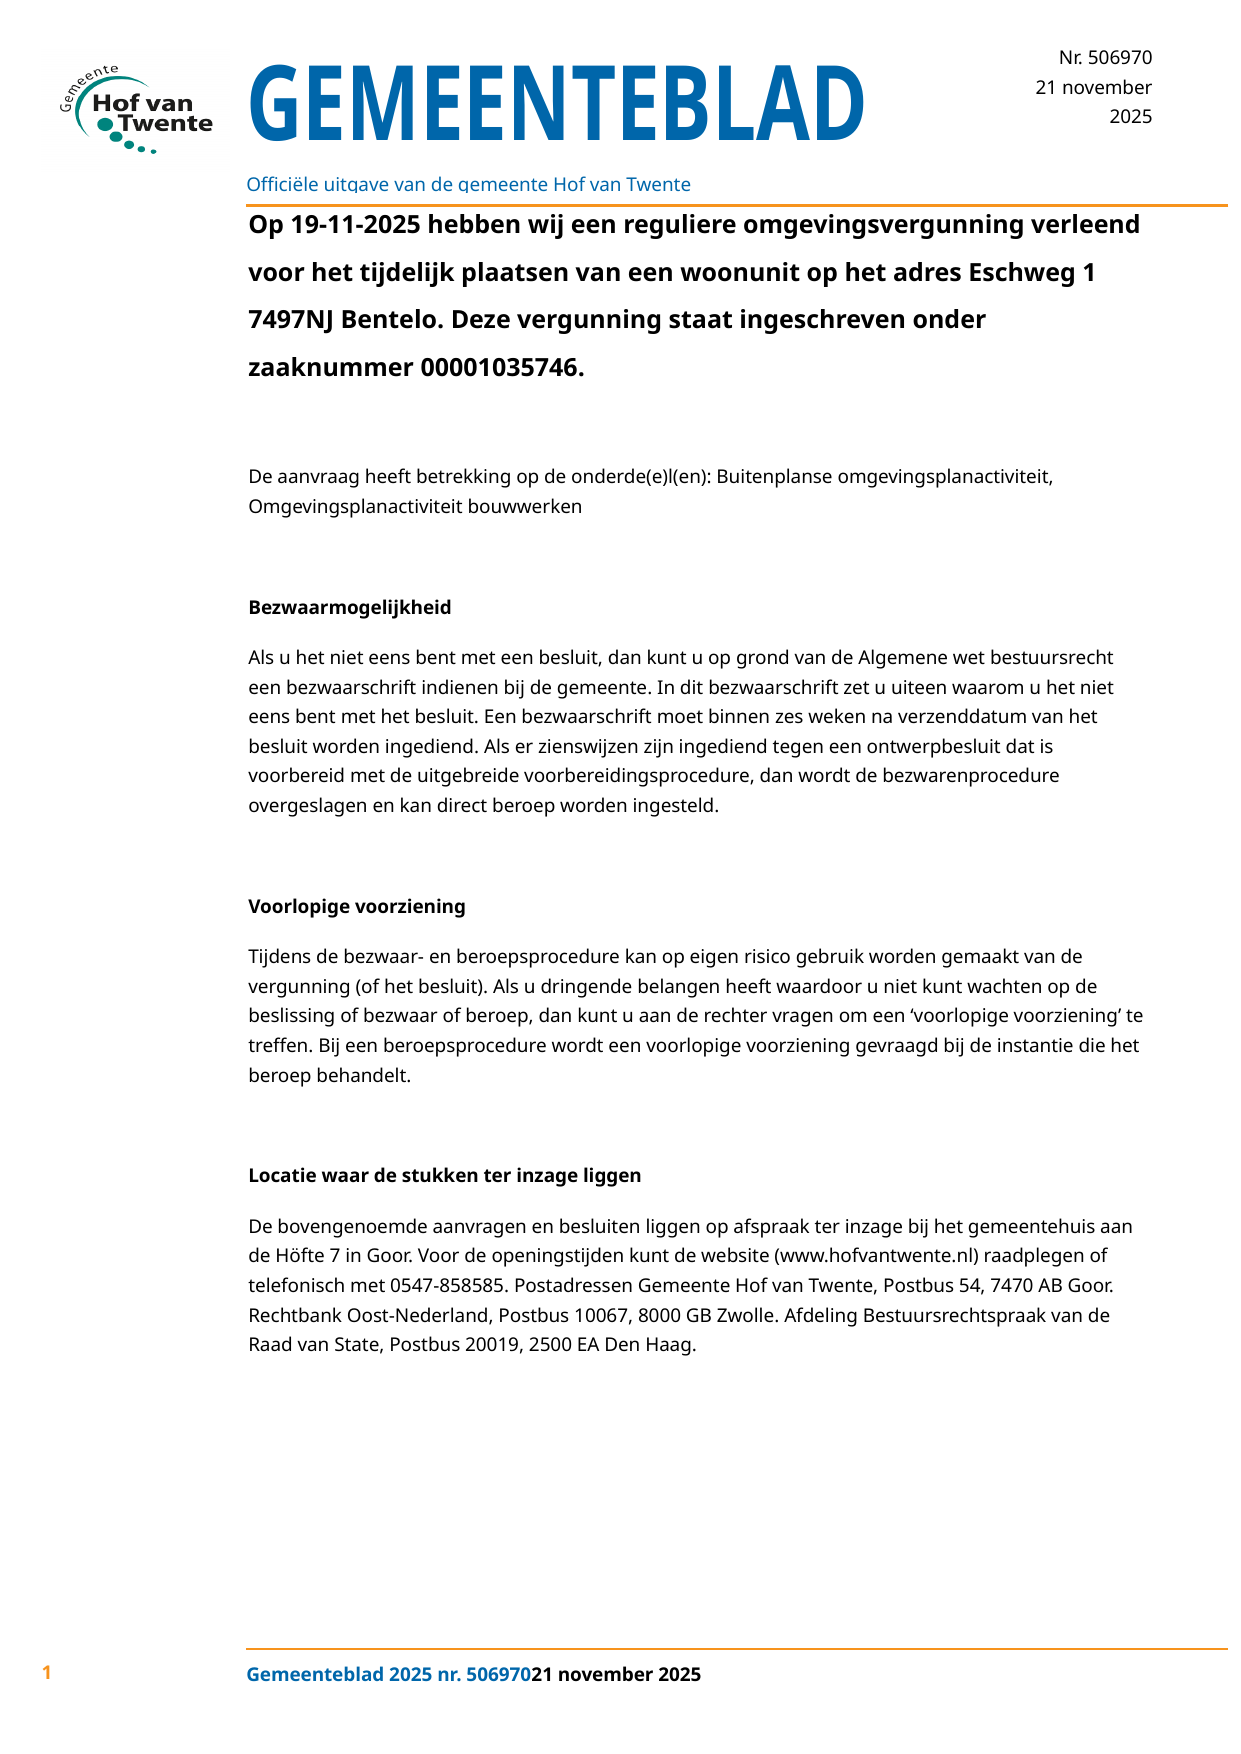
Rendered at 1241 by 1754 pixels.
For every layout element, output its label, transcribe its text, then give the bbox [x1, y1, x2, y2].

text Voorlopige voorziening [248, 893, 1152, 919]
text Op 19-11-2025 hebben wij een reguliere omgevingsvergunning verleend voor het tijdelijk plaatsen van een woonunit op het adres Eschweg 1 7497NJ Bentelo. Deze vergunning staat ingeschreven onder zaaknummer 00001035746. [248, 207, 1152, 384]
picture [41, 47, 231, 172]
text De aanvraag heeft betrekking op de onderde(e)l(en): Buitenplanse omgevingsplanactiviteit, Omgevingsplanactiviteit bouwwerken [248, 463, 1152, 519]
text De bovengenoemde aanvragen en besluiten liggen op afspraak ter inzage bij het gemeentehuis aan de Höfte 7 in Goor. Voor de openingstijden kunt de website (www.hofvantwente.nl) raadplegen of telefonisch met 0547-858585. Postadressen Gemeente Hof van Twente, Postbus 54, 7470 AB Goor. Rechtbank Oost-Nederland, Postbus 10067, 8000 GB Zwolle. Afdeling Bestuursrechtspraak van de Raad van State, Postbus 20019, 2500 EA Den Haag. [248, 1213, 1152, 1357]
text Locatie waar de stukken ter inzage liggen [248, 1163, 1152, 1188]
text Als u het niet eens bent met een besluit, dan kunt u op grond van de Algemene wet bestuursrecht een bezwaarschrift indienen bij de gemeente. In dit bezwaarschrift zet u uiteen waarom u het niet eens bent met het besluit. Een bezwaarschrift moet binnen zes weken na verzenddatum van het besluit worden ingediend. Als er zienswijzen zijn ingediend tegen een ontwerpbesluit dat is voorbereid met de uitgebreide voorbereidingsprocedure, dan wordt de bezwarenprocedure overgeslagen en kan direct beroep worden ingesteld. [248, 644, 1152, 818]
text Tijdens de bezwaar- en beroepsprocedure kan op eigen risico gebruik worden gemaakt van de vergunning (of het besluit). Als u dringende belangen heeft waardoor u niet kunt wachten op de beslissing of bezwaar of beroep, dan kunt u aan de rechter vragen om een ‘voorlopige voorziening’ te treffen. Bij een beroepsprocedure wordt een voorlopige voorziening gevraagd bij de instantie die het beroep behandelt. [248, 943, 1152, 1088]
text Bezwaarmogelijkheid [248, 594, 1152, 620]
